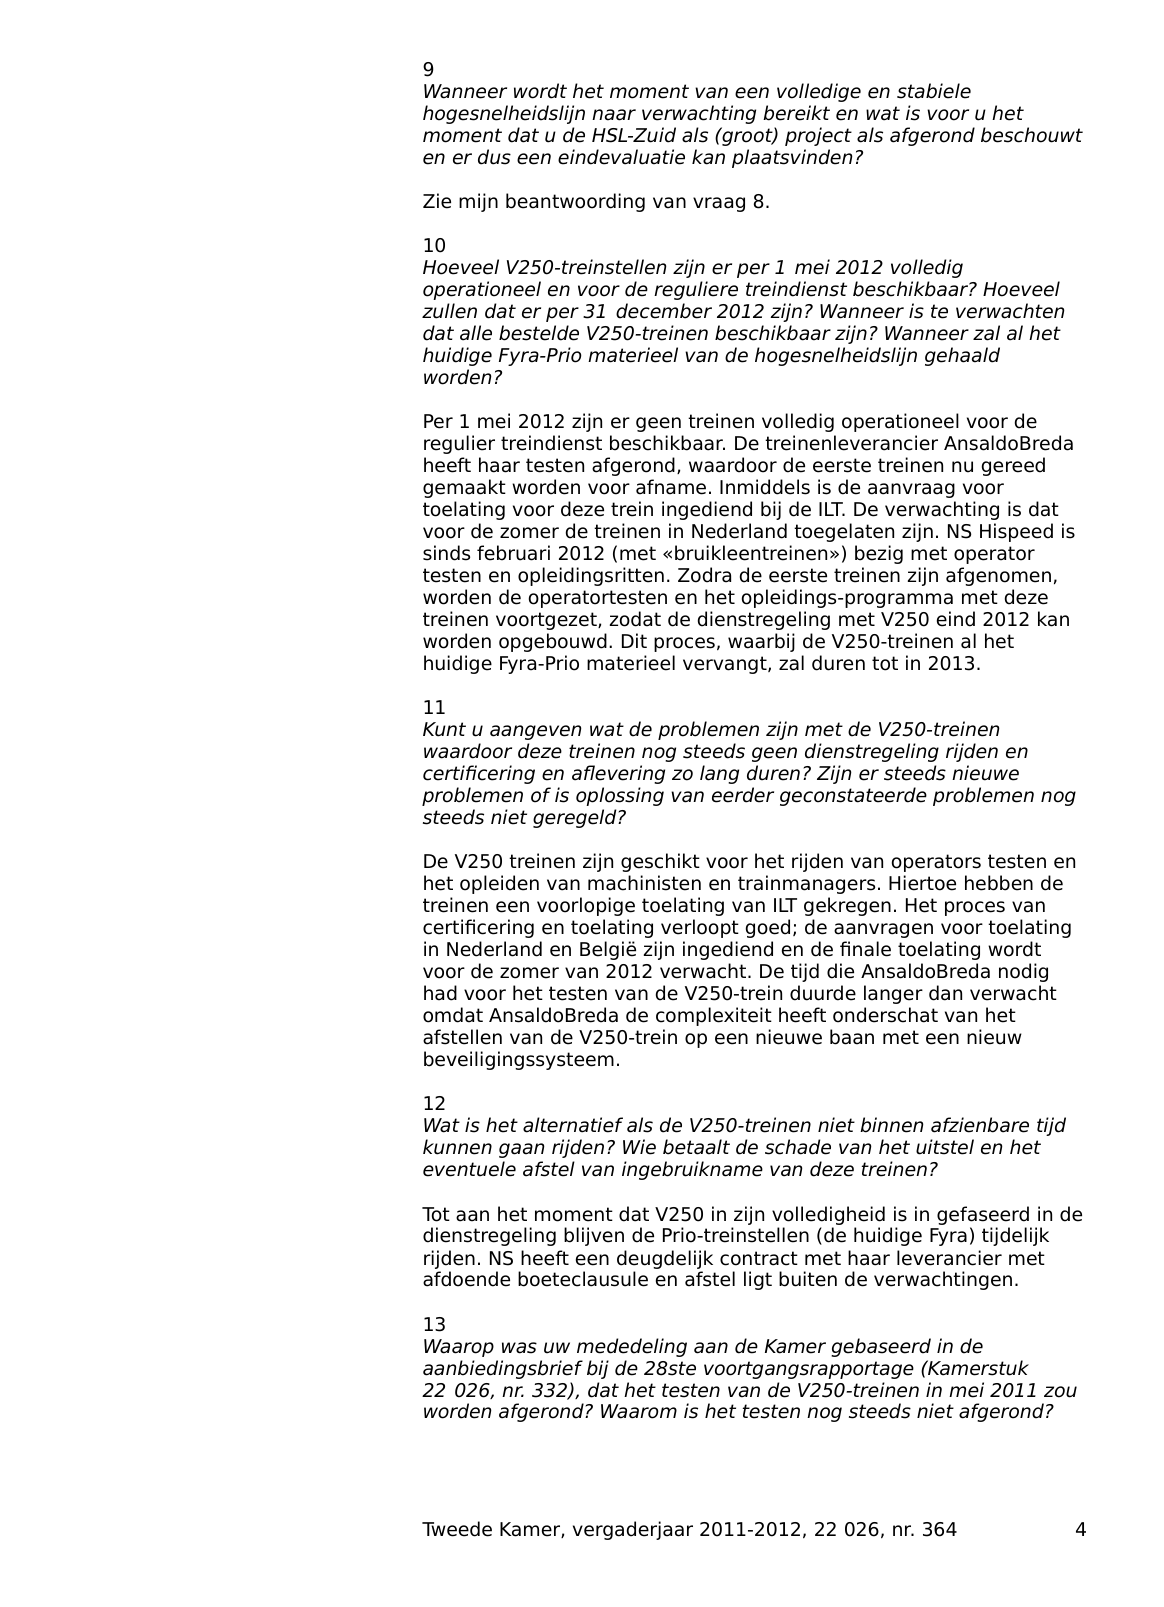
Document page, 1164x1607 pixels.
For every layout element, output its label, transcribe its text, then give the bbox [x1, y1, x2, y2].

text 9 [422, 59, 1087, 81]
text Per 1 mei 2012 zijn er geen treinen volledig operationeel voor de regulier treindienst beschikbaar. De treinenleverancier AnsaldoBreda heeft haar testen afgerond, waardoor de eerste treinen nu gereed gemaakt worden voor afname. Inmiddels is de aanvraag voor toelating voor deze trein ingediend bij de ILT. De verwachting is dat voor de zomer de treinen in Nederland toegelaten zijn. NS Hispeed is sinds februari 2012 (met «bruikleentreinen») bezig met operator testen en opleidingsritten. Zodra de eerste treinen zijn afgenomen, worden de operatortesten en het opleidings-programma met deze treinen voortgezet, zodat de dienstregeling met V250 eind 2012 kan worden opgebouwd. Dit proces, waarbij de V250-treinen al het huidige Fyra-Prio materieel vervangt, zal duren tot in 2013. [422, 411, 1087, 675]
text De V250 treinen zijn geschikt voor het rijden van operators testen en het opleiden van machinisten en trainmanagers. Hiertoe hebben de treinen een voorlopige toelating van ILT gekregen. Het proces van certificering en toelating verloopt goed; de aanvragen voor toelating in Nederland en België zijn ingediend en de finale toelating wordt voor de zomer van 2012 verwacht. De tijd die AnsaldoBreda nodig had voor het testen van de V250-trein duurde langer dan verwacht omdat AnsaldoBreda de complexiteit heeft onderschat van het afstellen van de V250-trein op een nieuwe baan met een nieuw beveiligingssysteem. [422, 851, 1087, 1071]
text Wanneer wordt het moment van een volledige en stabiele hogesnelheidslijn naar verwachting bereikt en wat is voor u het moment dat u de HSL-Zuid als (groot) project als afgerond beschouwt en er dus een eindevaluatie kan plaatsvinden? [422, 81, 1087, 169]
text Wat is het alternatief als de V250-treinen niet binnen afzienbare tijd kunnen gaan rijden? Wie betaalt de schade van het uitstel en het eventuele afstel van ingebruikname van deze treinen? [422, 1115, 1087, 1181]
text 13 [422, 1313, 1087, 1336]
text Waarop was uw mededeling aan de Kamer gebaseerd in de aanbiedingsbrief bij de 28ste voortgangsrapportage (Kamerstuk 22 026, nr. 332), dat het testen van de V250-treinen in mei 2011 zou worden afgerond? Waarom is het testen nog steeds niet afgerond? [422, 1336, 1087, 1423]
text 10 [422, 235, 1087, 257]
text Hoeveel V250-treinstellen zijn er per 1 mei 2012 volledig operationeel en voor de reguliere treindienst beschikbaar? Hoeveel zullen dat er per 31 december 2012 zijn? Wanneer is te verwachten dat alle bestelde V250-treinen beschikbaar zijn? Wanneer zal al het huidige Fyra-Prio materieel van de hogesnelheidslijn gehaald worden? [422, 257, 1087, 389]
text Kunt u aangeven wat de problemen zijn met de V250-treinen waardoor deze treinen nog steeds geen dienstregeling rijden en certificering en aflevering zo lang duren? Zijn er steeds nieuwe problemen of is oplossing van eerder geconstateerde problemen nog steeds niet geregeld? [422, 719, 1087, 829]
text Zie mijn beantwoording van vraag 8. [422, 191, 1087, 213]
text Tot aan het moment dat V250 in zijn volledigheid is in gefaseerd in de dienstregeling blijven de Prio-treinstellen (de huidige Fyra) tijdelijk rijden. NS heeft een deugdelijk contract met haar leverancier met afdoende boeteclausule en afstel ligt buiten de verwachtingen. [422, 1203, 1087, 1291]
text 11 [422, 697, 1087, 719]
text 12 [422, 1093, 1087, 1115]
